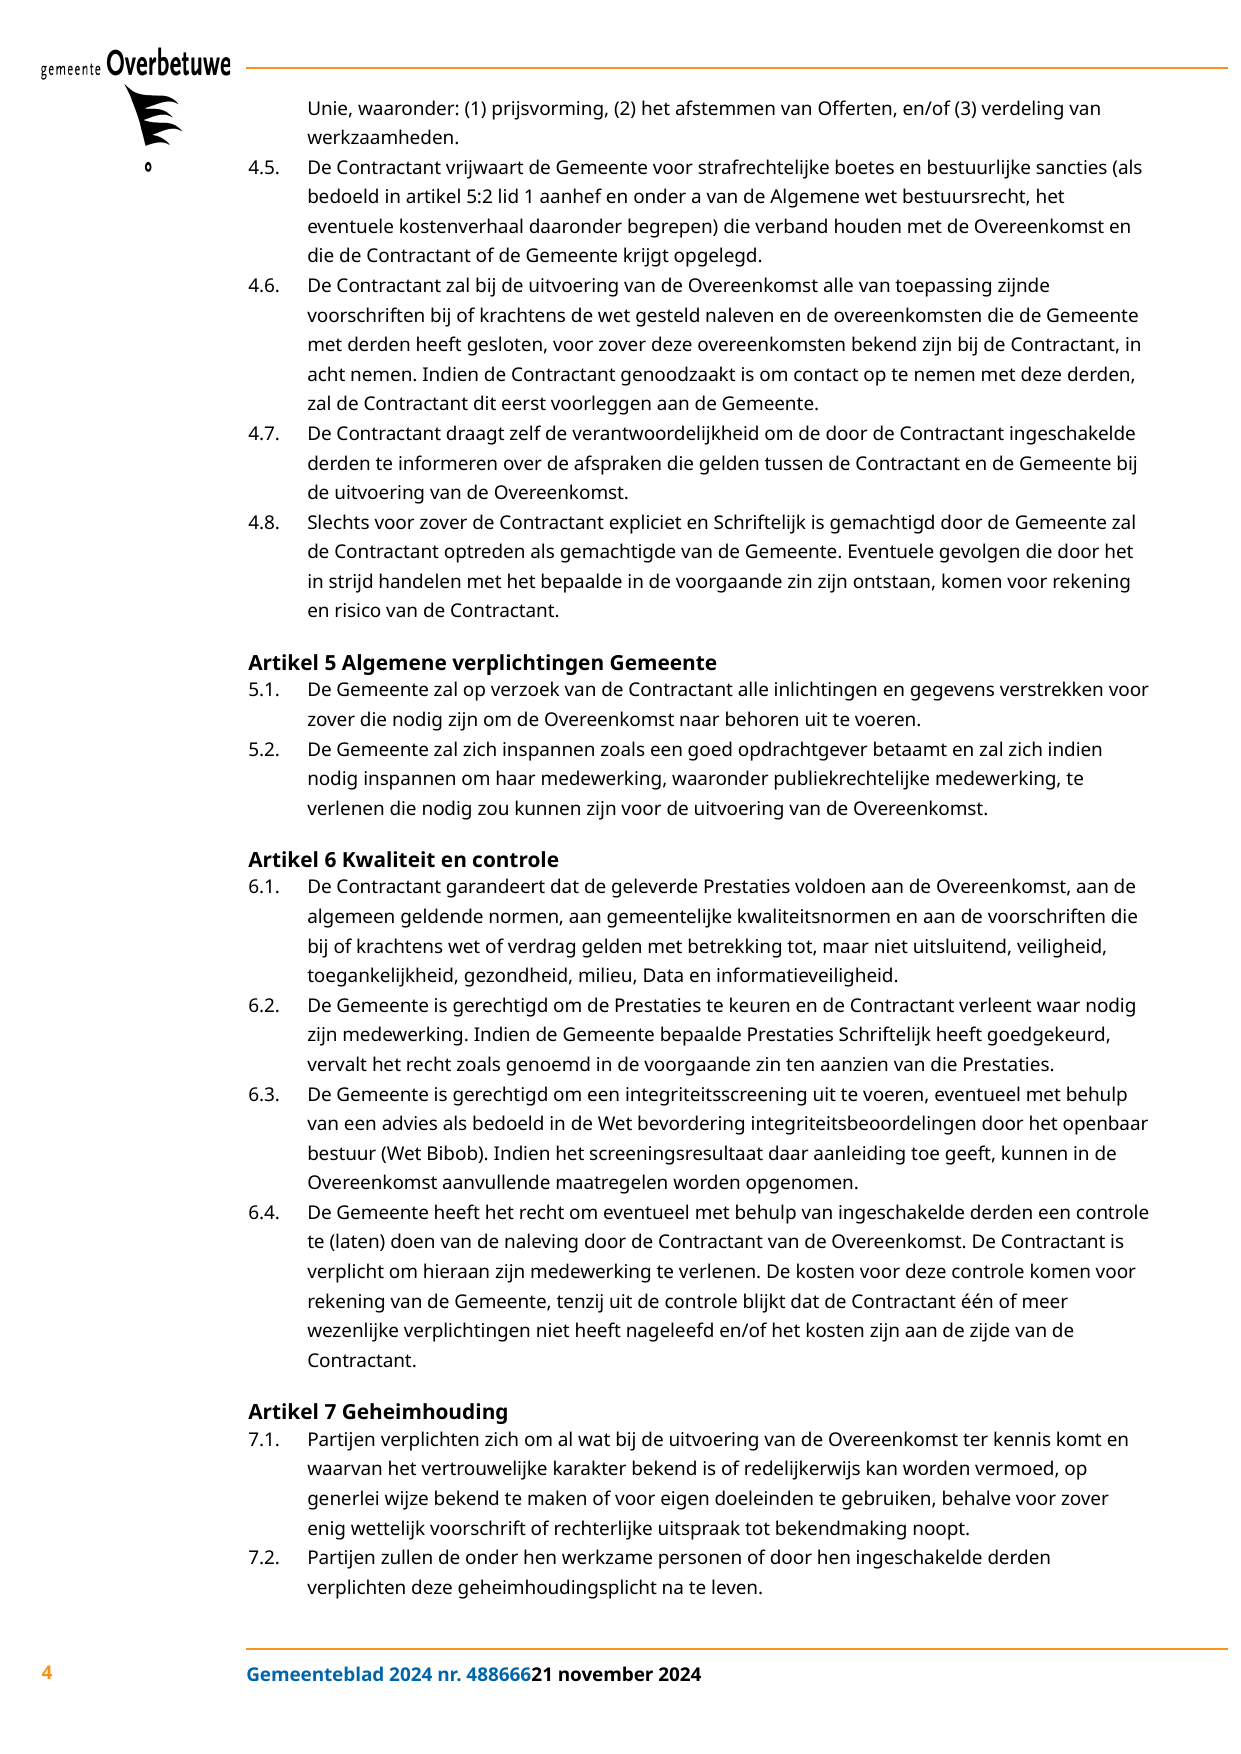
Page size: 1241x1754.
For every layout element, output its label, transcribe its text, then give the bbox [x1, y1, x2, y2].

list Unie, waaronder: (1) prijsvorming, (2) het afstemmen van Offerten, en/of (3) verdeling van werkzaamheden. [248, 95, 1152, 150]
list Slechts voor zover de Contractant expliciet en Schriftelijk is gemachtigd door de Gemeente zal de Contractant optreden als gemachtigde van de Gemeente. Eventuele gevolgen die door het in strijd handelen met het bepaalde in de voorgaande zin zijn ontstaan, komen voor rekening en risico van de Contractant. [248, 509, 1152, 623]
text Artikel 5 Algemene verplichtingen Gemeente [248, 648, 1152, 677]
text Artikel 7 Geheimhouding [248, 1397, 1152, 1426]
list De Gemeente zal op verzoek van de Contractant alle inlichtingen en gegevens verstrekken voor zover die nodig zijn om de Overeenkomst naar behoren uit te voeren. [248, 677, 1152, 732]
list De Contractant vrijwaart de Gemeente voor strafrechtelijke boetes en bestuurlijke sancties (als bedoeld in artikel 5:2 lid 1 aanhef en onder a van de Algemene wet bestuursrecht, het eventuele kostenverhaal daaronder begrepen) die verband houden met de Overeenkomst en die de Contractant of de Gemeente krijgt opgelegd. [248, 154, 1152, 268]
list Partijen zullen de onder hen werkzame personen of door hen ingeschakelde derden verplichten deze geheimhoudingsplicht na te leven. [248, 1544, 1152, 1599]
picture [41, 47, 231, 172]
list Partijen verplichten zich om al wat bij de uitvoering van de Overeenkomst ter kennis komt en waarvan het vertrouwelijke karakter bekend is of redelijkerwijs kan worden vermoed, op generlei wijze bekend te maken of voor eigen doeleinden te gebruiken, behalve voor zover enig wettelijk voorschrift of rechterlijke uitspraak tot bekendmaking noopt. [248, 1426, 1152, 1540]
list De Gemeente zal zich inspannen zoals een goed opdrachtgever betaamt en zal zich indien nodig inspannen om haar medewerking, waaronder publiekrechtelijke medewerking, te verlenen die nodig zou kunnen zijn voor de uitvoering van de Overeenkomst. [248, 736, 1152, 821]
list De Contractant zal bij de uitvoering van de Overeenkomst alle van toepassing zijnde voorschriften bij of krachtens de wet gesteld naleven en de overeenkomsten die de Gemeente met derden heeft gesloten, voor zover deze overeenkomsten bekend zijn bij de Contractant, in acht nemen. Indien de Contractant genoodzaakt is om contact op te nemen met deze derden, zal de Contractant dit eerst voorleggen aan de Gemeente. [248, 272, 1152, 416]
text Artikel 6 Kwaliteit en controle [248, 845, 1152, 874]
list De Gemeente is gerechtigd om een integriteitsscreening uit te voeren, eventueel met behulp van een advies als bedoeld in de Wet bevordering integriteitsbeoordelingen door het openbaar bestuur (Wet Bibob). Indien het screeningsresultaat daar aanleiding toe geeft, kunnen in de Overeenkomst aanvullende maatregelen worden opgenomen. [248, 1081, 1152, 1195]
list De Gemeente heeft het recht om eventueel met behulp van ingeschakelde derden een controle te (laten) doen van de naleving door de Contractant van de Overeenkomst. De Contractant is verplicht om hieraan zijn medewerking te verlenen. De kosten voor deze controle komen voor rekening van de Gemeente, tenzij uit de controle blijkt dat de Contractant één of meer wezenlijke verplichtingen niet heeft nageleefd en/of het kosten zijn aan de zijde van de Contractant. [248, 1199, 1152, 1373]
list De Contractant garandeert dat de geleverde Prestaties voldoen aan de Overeenkomst, aan de algemeen geldende normen, aan gemeentelijke kwaliteitsnormen en aan de voorschriften die bij of krachtens wet of verdrag gelden met betrekking tot, maar niet uitsluitend, veiligheid, toegankelijkheid, gezondheid, milieu, Data en informatieveiligheid. [248, 874, 1152, 988]
list De Contractant draagt zelf de verantwoordelijkheid om de door de Contractant ingeschakelde derden te informeren over de afspraken die gelden tussen de Contractant en de Gemeente bij de uitvoering van de Overeenkomst. [248, 420, 1152, 505]
list De Gemeente is gerechtigd om de Prestaties te keuren en de Contractant verleent waar nodig zijn medewerking. Indien de Gemeente bepaalde Prestaties Schriftelijk heeft goedgekeurd, vervalt het recht zoals genoemd in de voorgaande zin ten aanzien van die Prestaties. [248, 992, 1152, 1077]
